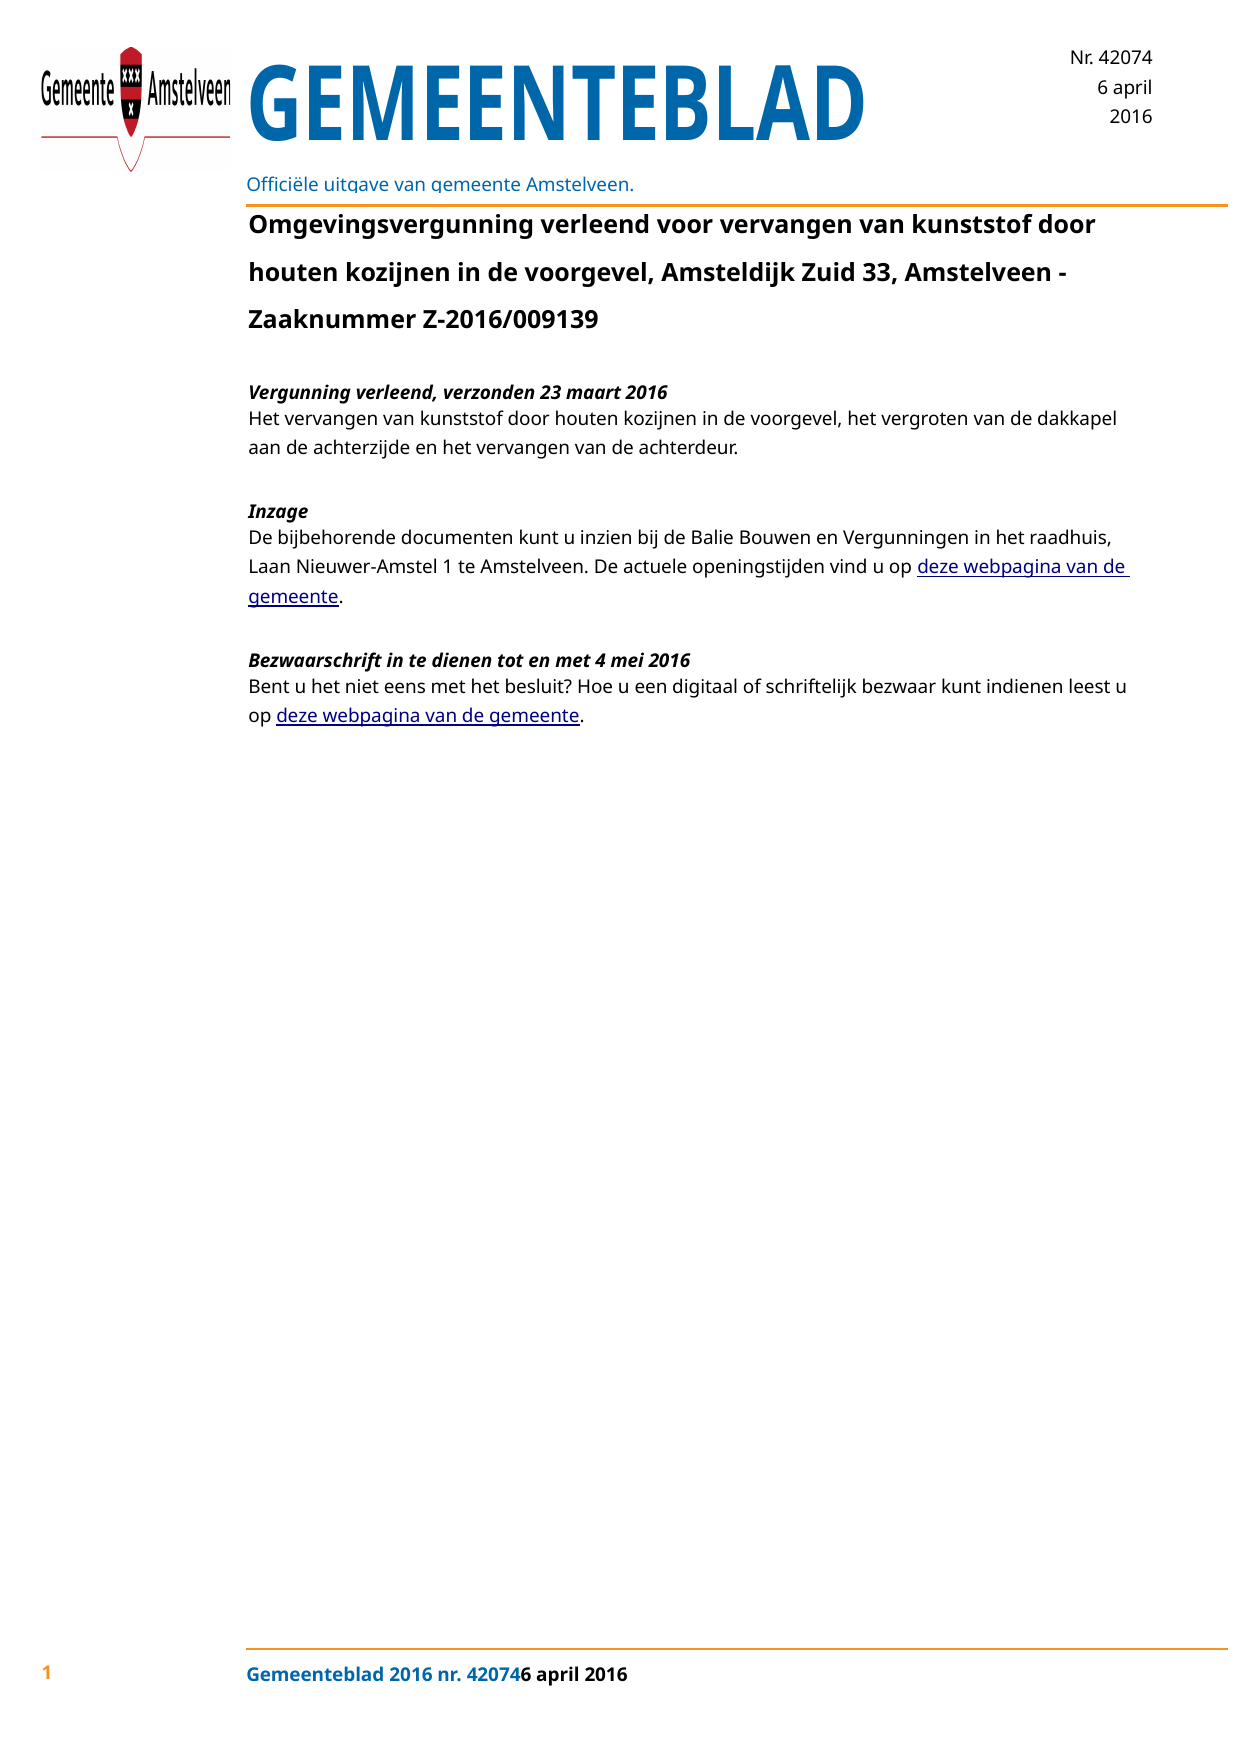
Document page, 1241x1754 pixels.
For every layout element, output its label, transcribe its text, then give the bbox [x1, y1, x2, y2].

text Het vervangen van kunststof door houten kozijnen in de voorgevel, het vergroten van de dakkapel aan de achterzijde en het vervangen van de achterdeur. [248, 405, 1152, 460]
text Bezwaarschrift in te dienen tot en met 4 mei 2016 [248, 647, 1152, 673]
text Omgevingsvergunning verleend voor vervangen van kunststof door houten kozijnen in de voorgevel, Amsteldijk Zuid 33, Amstelveen - Zaaknummer Z-2016/009139 [248, 207, 1152, 336]
text Inzage [248, 498, 1152, 524]
text Vergunning verleend, verzonden 23 maart 2016 [248, 379, 1152, 405]
text Bent u het niet eens met het besluit? Hoe u een digitaal of schriftelijk bezwaar kunt indienen leest u op deze webpagina van de gemeente. [248, 673, 1152, 728]
picture [41, 47, 231, 172]
text De bijbehorende documenten kunt u inzien bij de Balie Bouwen en Vergunningen in het raadhuis, Laan Nieuwer-Amstel 1 te Amstelveen. De actuele openingstijden vind u op deze webpagina van de gemeente. [248, 524, 1152, 609]
